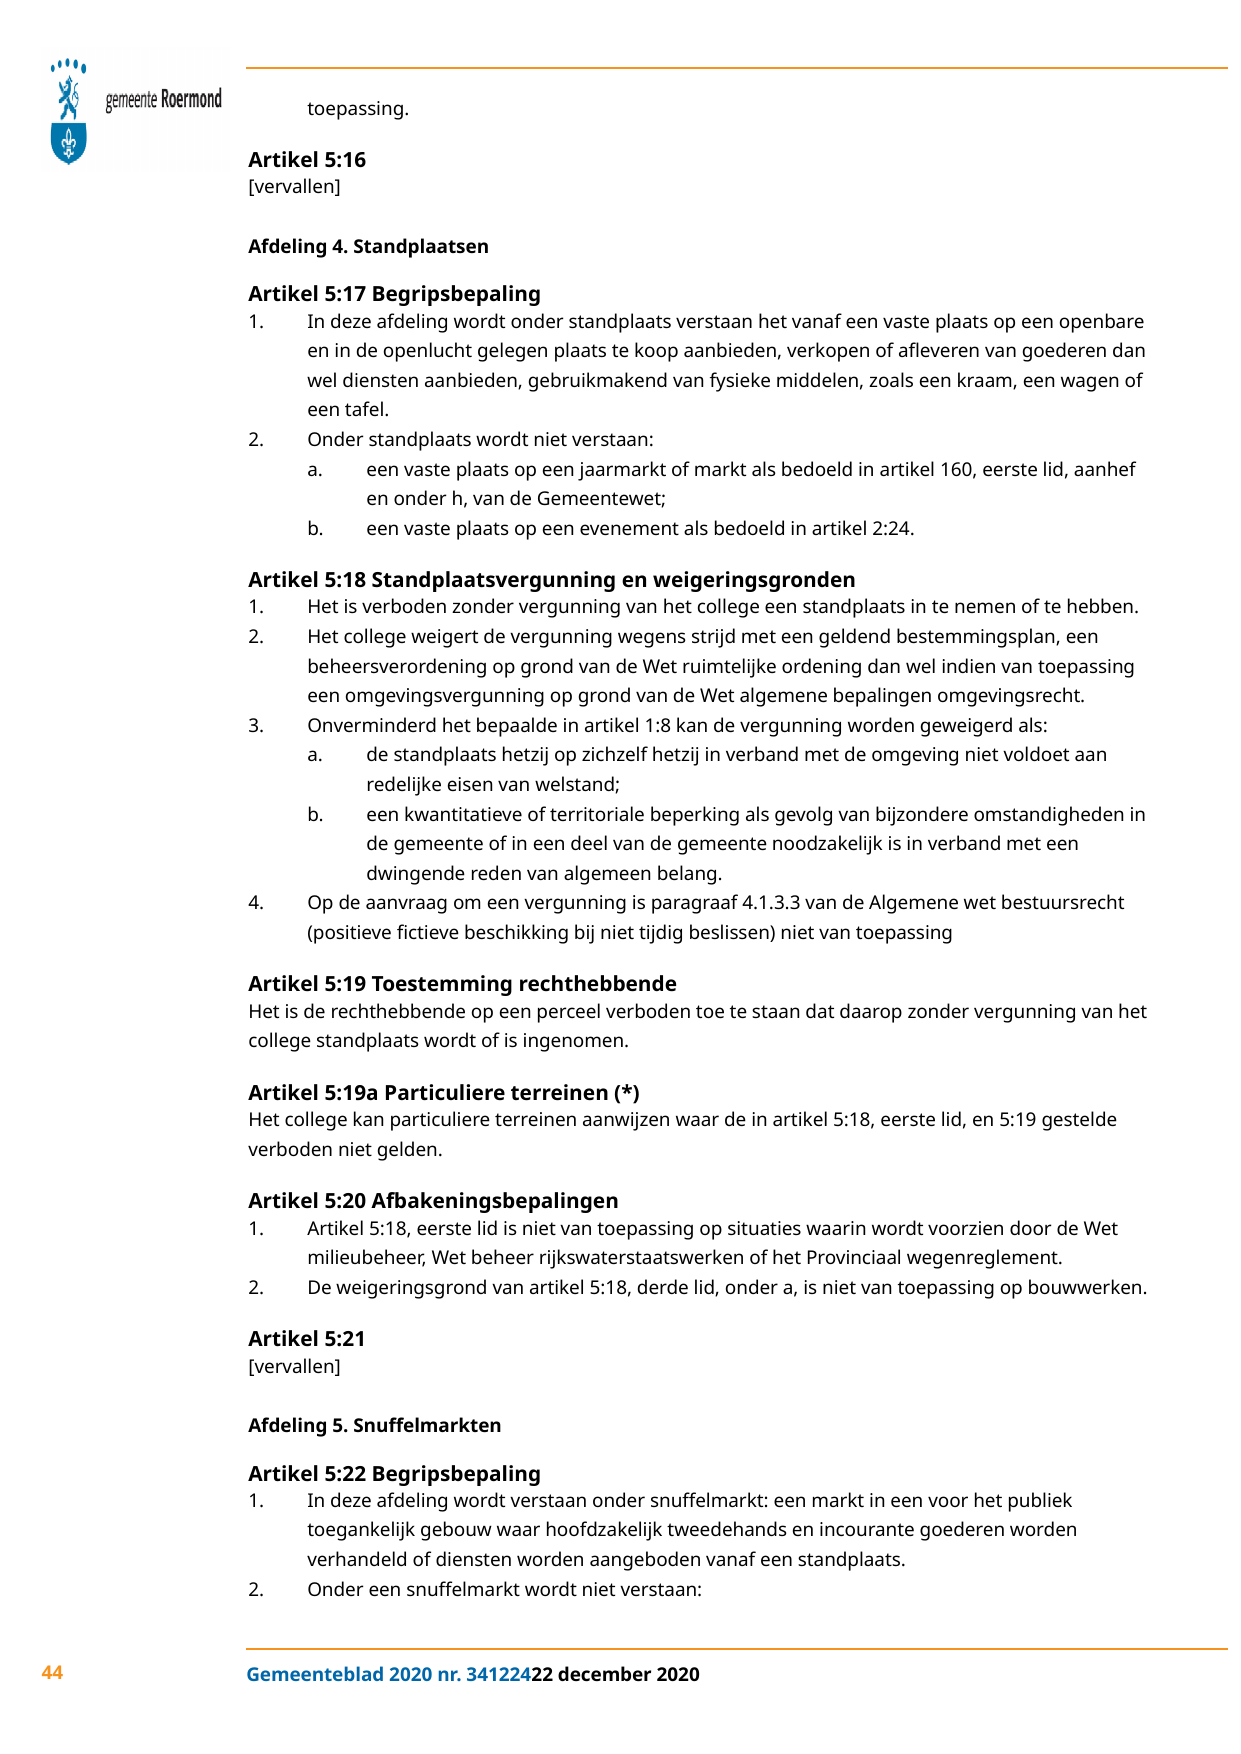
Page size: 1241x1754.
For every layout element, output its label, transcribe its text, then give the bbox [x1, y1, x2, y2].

text Afdeling 4. Standplaatsen [248, 233, 1152, 258]
list In deze afdeling wordt onder standplaats verstaan het vanaf een vaste plaats op een openbare en in de openlucht gelegen plaats te koop aanbieden, verkopen of afleveren van goederen dan wel diensten aanbieden, gebruikmakend van fysieke middelen, zoals een kraam, een wagen of een tafel. [248, 308, 1152, 422]
text Artikel 5:19 Toestemming rechthebbende [248, 969, 1152, 998]
list Onder standplaats wordt niet verstaan: [248, 426, 1152, 452]
text Artikel 5:19a Particuliere terreinen (*) [248, 1078, 1152, 1106]
list Op de aanvraag om een vergunning is paragraaf 4.1.3.3 van de Algemene wet bestuursrecht (positieve fictieve beschikking bij niet tijdig beslissen) niet van toepassing [248, 889, 1152, 945]
text [vervallen] [248, 1353, 1152, 1379]
list toepassing. [248, 95, 1152, 121]
text Het is de rechthebbende op een perceel verboden toe te staan dat daarop zonder vergunning van het college standplaats wordt of is ingenomen. [248, 998, 1152, 1053]
list Onverminderd het bepaalde in artikel 1:8 kan de vergunning worden geweigerd als: [248, 712, 1152, 738]
list een kwantitatieve of territoriale beperking als gevolg van bijzondere omstandigheden in de gemeente of in een deel van de gemeente noodzakelijk is in verband met een dwingende reden van algemeen belang. [307, 801, 1152, 886]
text Artikel 5:16 [248, 145, 1152, 174]
picture [41, 47, 231, 172]
list Het is verboden zonder vergunning van het college een standplaats in te nemen of te hebben. [248, 594, 1152, 619]
text [vervallen] [248, 174, 1152, 199]
text Afdeling 5. Snuffelmarkten [248, 1412, 1152, 1438]
list de standplaats hetzij op zichzelf hetzij in verband met de omgeving niet voldoet aan redelijke eisen van welstand; [307, 742, 1152, 797]
list Onder een snuffelmarkt wordt niet verstaan: [248, 1576, 1152, 1602]
list De weigeringsgrond van artikel 5:18, derde lid, onder a, is niet van toepassing op bouwwerken. [248, 1274, 1152, 1300]
list In deze afdeling wordt verstaan onder snuffelmarkt: een markt in een voor het publiek toegankelijk gebouw waar hoofdzakelijk tweedehands en incourante goederen worden verhandeld of diensten worden aangeboden vanaf een standplaats. [248, 1487, 1152, 1572]
text Artikel 5:18 Standplaatsvergunning en weigeringsgronden [248, 565, 1152, 594]
list Het college weigert de vergunning wegens strijd met een geldend bestemmingsplan, een beheersverordening op grond van de Wet ruimtelijke ordening dan wel indien van toepassing een omgevingsvergunning op grond van de Wet algemene bepalingen omgevingsrecht. [248, 623, 1152, 708]
list een vaste plaats op een evenement als bedoeld in artikel 2:24. [307, 515, 1152, 541]
list Artikel 5:18, eerste lid is niet van toepassing op situaties waarin wordt voorzien door de Wet milieubeheer, Wet beheer rijkswaterstaatswerken of het Provinciaal wegenreglement. [248, 1215, 1152, 1270]
text Artikel 5:20 Afbakeningsbepalingen [248, 1186, 1152, 1215]
list een vaste plaats op een jaarmarkt of markt als bedoeld in artikel 160, eerste lid, aanhef en onder h, van de Gemeentewet; [307, 456, 1152, 511]
text Het college kan particuliere terreinen aanwijzen waar de in artikel 5:18, eerste lid, en 5:19 gestelde verboden niet gelden. [248, 1106, 1152, 1162]
text Artikel 5:22 Begripsbepaling [248, 1459, 1152, 1487]
text Artikel 5:21 [248, 1324, 1152, 1353]
text Artikel 5:17 Begripsbepaling [248, 279, 1152, 308]
